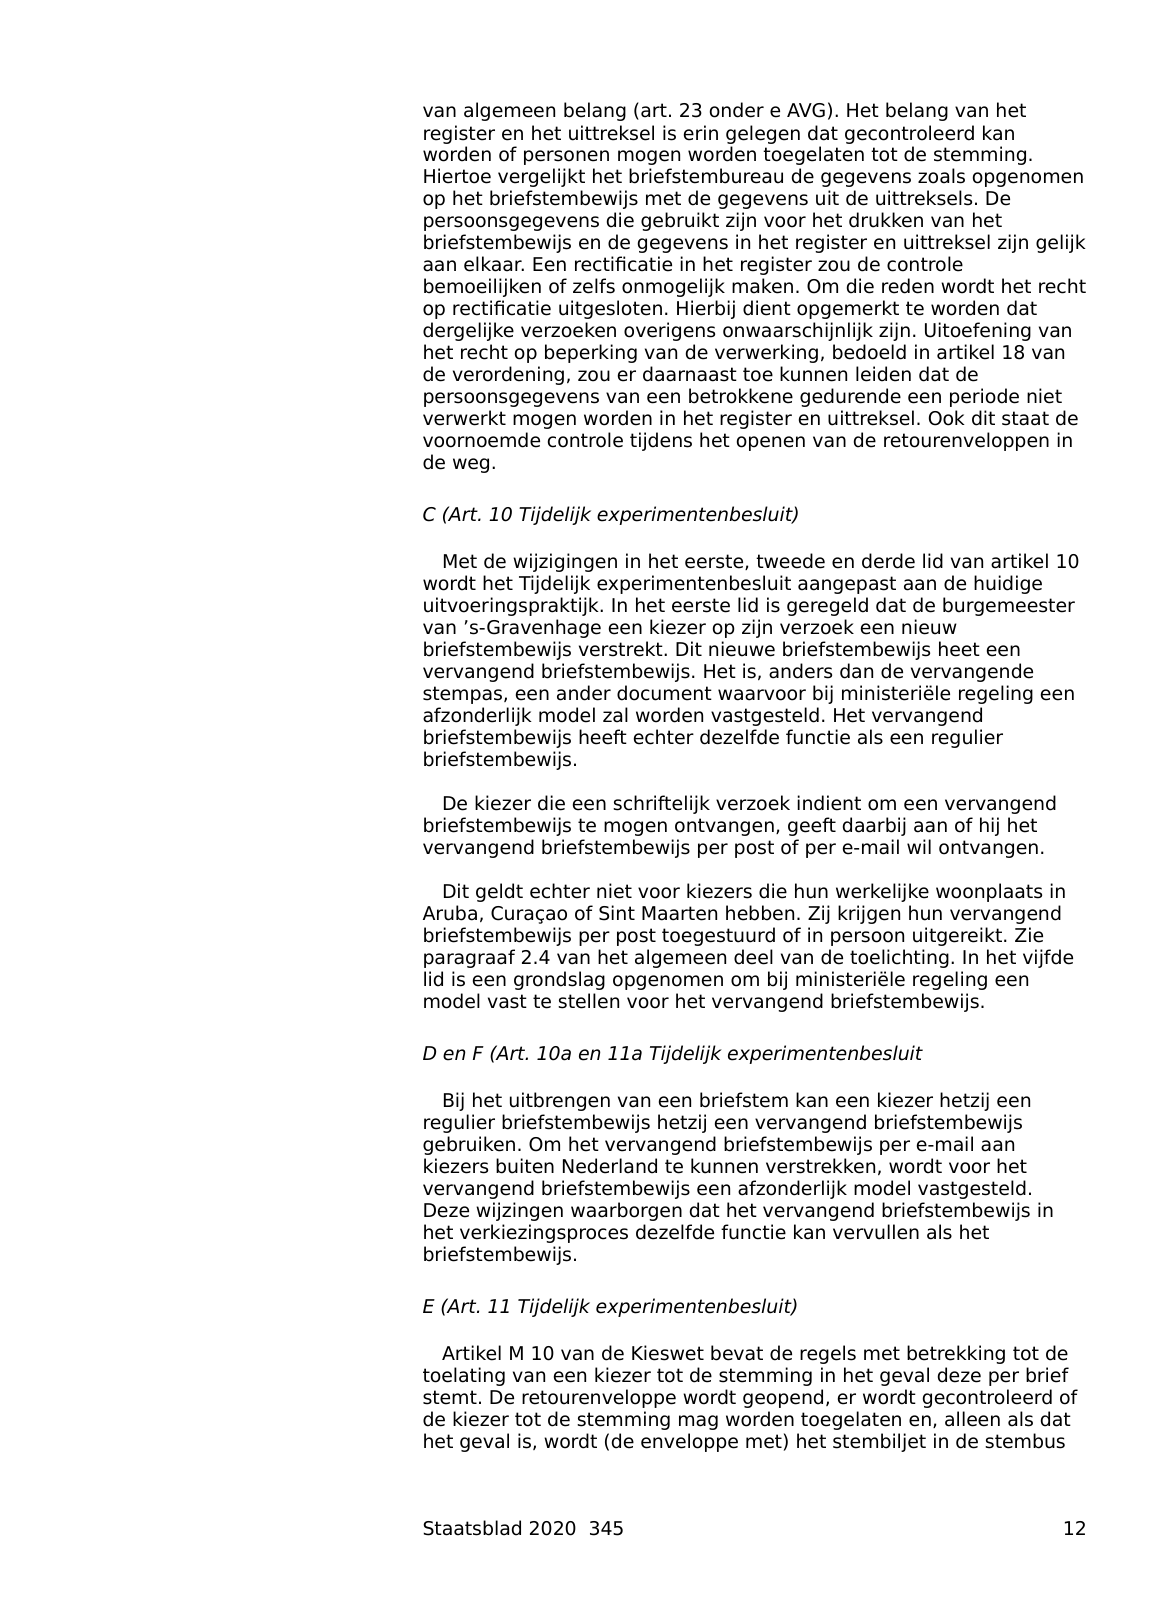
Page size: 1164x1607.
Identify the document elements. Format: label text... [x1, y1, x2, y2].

subtitle C (Art. 10 Tijdelijk experimentenbesluit) [422, 504, 1087, 526]
text De kiezer die een schriftelijk verzoek indient om een vervangend briefstembewijs te mogen ontvangen, geeft daarbij aan of hij het vervangend briefstembewijs per post of per e-mail wil ontvangen. [422, 793, 1087, 859]
text Bij het uitbrengen van een briefstem kan een kiezer hetzij een regulier briefstembewijs hetzij een vervangend briefstembewijs gebruiken. Om het vervangend briefstembewijs per e-mail aan kiezers buiten Nederland te kunnen verstrekken, wordt voor het vervangend briefstembewijs een afzonderlijk model vastgesteld. Deze wijzingen waarborgen dat het vervangend briefstembewijs in het verkiezingsproces dezelfde functie kan vervullen als het briefstembewijs. [422, 1090, 1087, 1266]
text Artikel M 10 van de Kieswet bevat de regels met betrekking tot de toelating van een kiezer tot de stemming in het geval deze per brief stemt. De retourenveloppe wordt geopend, er wordt gecontroleerd of de kiezer tot de stemming mag worden toegelaten en, alleen als dat het geval is, wordt (de enveloppe met) het stembiljet in de stembus [422, 1343, 1087, 1453]
text van algemeen belang (art. 23 onder e AVG). Het belang van het register en het uittreksel is erin gelegen dat gecontroleerd kan worden of personen mogen worden toegelaten tot de stemming. Hiertoe vergelijkt het briefstembureau de gegevens zoals opgenomen op het briefstembewijs met de gegevens uit de uittreksels. De persoonsgegevens die gebruikt zijn voor het drukken van het briefstembewijs en de gegevens in het register en uittreksel zijn gelijk aan elkaar. Een rectificatie in het register zou de controle bemoeilijken of zelfs onmogelijk maken. Om die reden wordt het recht op rectificatie uitgesloten. Hierbij dient opgemerkt te worden dat dergelijke verzoeken overigens onwaarschijnlijk zijn. Uitoefening van het recht op beperking van de verwerking, bedoeld in artikel 18 van de verordening, zou er daarnaast toe kunnen leiden dat de persoonsgegevens van een betrokkene gedurende een periode niet verwerkt mogen worden in het register en uittreksel. Ook dit staat de voornoemde controle tijdens het openen van de retourenveloppen in de weg. [422, 100, 1087, 474]
subtitle D en F (Art. 10a en 11a Tijdelijk experimentenbesluit [422, 1043, 1087, 1065]
text Dit geldt echter niet voor kiezers die hun werkelijke woonplaats in Aruba, Curaçao of Sint Maarten hebben. Zij krijgen hun vervangend briefstembewijs per post toegestuurd of in persoon uitgereikt. Zie paragraaf 2.4 van het algemeen deel van de toelichting. In het vijfde lid is een grondslag opgenomen om bij ministeriële regeling een model vast te stellen voor het vervangend briefstembewijs. [422, 881, 1087, 1013]
subtitle E (Art. 11 Tijdelijk experimentenbesluit) [422, 1296, 1087, 1318]
text Met de wijzigingen in het eerste, tweede en derde lid van artikel 10 wordt het Tijdelijk experimentenbesluit aangepast aan de huidige uitvoeringspraktijk. In het eerste lid is geregeld dat de burgemeester van ’s-Gravenhage een kiezer op zijn verzoek een nieuw briefstembewijs verstrekt. Dit nieuwe briefstembewijs heet een vervangend briefstembewijs. Het is, anders dan de vervangende stempas, een ander document waarvoor bij ministeriële regeling een afzonderlijk model zal worden vastgesteld. Het vervangend briefstembewijs heeft echter dezelfde functie als een regulier briefstembewijs. [422, 551, 1087, 771]
